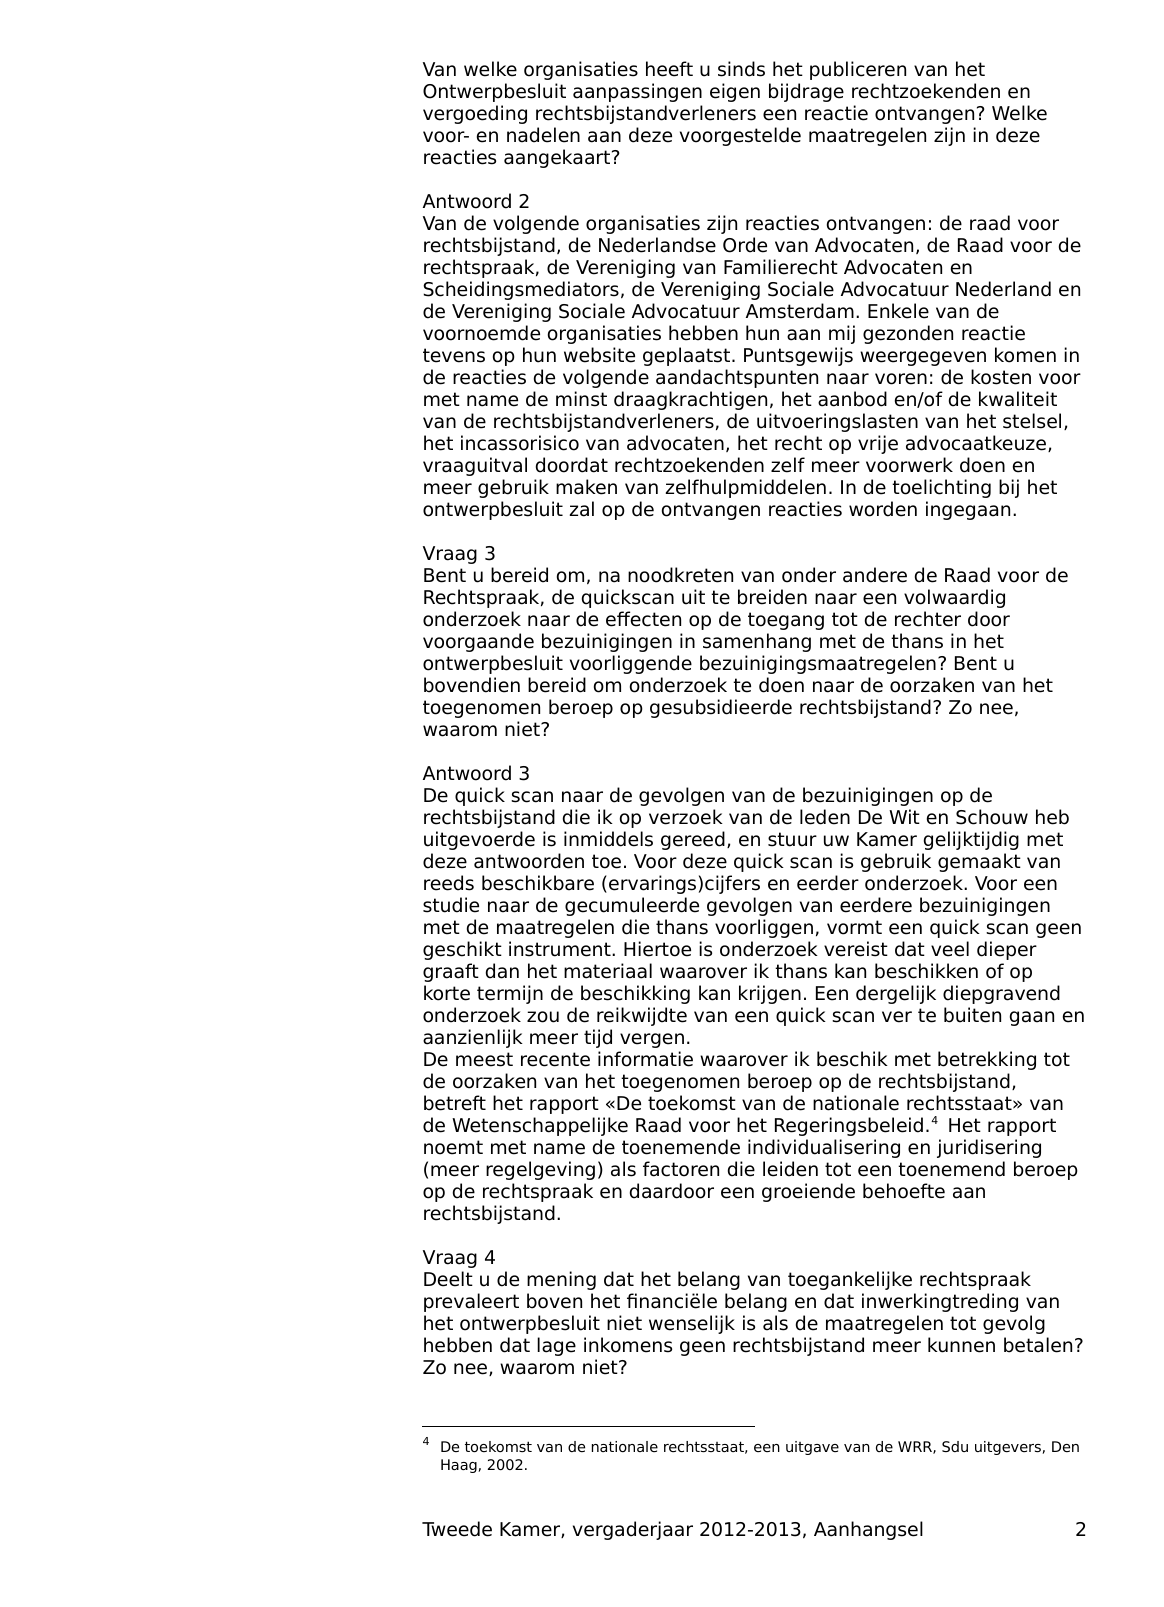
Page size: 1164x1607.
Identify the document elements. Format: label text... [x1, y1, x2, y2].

text Antwoord 2 [422, 191, 1087, 213]
text De toekomst van de nationale rechtsstaat, een uitgave van de WRR, Sdu uitgevers, Den Haag, 2002. [422, 1435, 1087, 1474]
text Van welke organisaties heeft u sinds het publiceren van het Ontwerpbesluit aanpassingen eigen bijdrage rechtzoekenden en vergoeding rechtsbijstandverleners een reactie ontvangen? Welke voor- en nadelen aan deze voorgestelde maatregelen zijn in deze reacties aangekaart? [422, 59, 1087, 169]
text Antwoord 3 [422, 763, 1087, 785]
text Vraag 4 [422, 1247, 1087, 1269]
text De meest recente informatie waarover ik beschik met betrekking tot de oorzaken van het toegenomen beroep op de rechtsbijstand, betreft het rapport «De toekomst van de nationale rechtsstaat» van de Wetenschappelijke Raad voor het Regeringsbeleid. Het rapport noemt met name de toenemende individualisering en juridisering (meer regelgeving) als factoren die leiden tot een toenemend beroep op de rechtspraak en daardoor een groeiende behoefte aan rechtsbijstand. [422, 1049, 1087, 1224]
text Van de volgende organisaties zijn reacties ontvangen: de raad voor rechtsbijstand, de Nederlandse Orde van Advocaten, de Raad voor de rechtspraak, de Vereniging van Familierecht Advocaten en Scheidingsmediators, de Vereniging Sociale Advocatuur Nederland en de Vereniging Sociale Advocatuur Amsterdam. Enkele van de voornoemde organisaties hebben hun aan mij gezonden reactie tevens op hun website geplaatst. Puntsgewijs weergegeven komen in de reacties de volgende aandachtspunten naar voren: de kosten voor met name de minst draagkrachtigen, het aanbod en/of de kwaliteit van de rechtsbijstandverleners, de uitvoeringslasten van het stelsel, het incassorisico van advocaten, het recht op vrije advocaatkeuze, vraaguitval doordat rechtzoekenden zelf meer voorwerk doen en meer gebruik maken van zelfhulpmiddelen. In de toelichting bij het ontwerpbesluit zal op de ontvangen reacties worden ingegaan. [422, 213, 1087, 521]
text De quick scan naar de gevolgen van de bezuinigingen op de rechtsbijstand die ik op verzoek van de leden De Wit en Schouw heb uitgevoerde is inmiddels gereed, en stuur uw Kamer gelijktijdig met deze antwoorden toe. Voor deze quick scan is gebruik gemaakt van reeds beschikbare (ervarings)cijfers en eerder onderzoek. Voor een studie naar de gecumuleerde gevolgen van eerdere bezuinigingen met de maatregelen die thans voorliggen, vormt een quick scan geen geschikt instrument. Hiertoe is onderzoek vereist dat veel dieper graaft dan het materiaal waarover ik thans kan beschikken of op korte termijn de beschikking kan krijgen. Een dergelijk diepgravend onderzoek zou de reikwijdte van een quick scan ver te buiten gaan en aanzienlijk meer tijd vergen. [422, 785, 1087, 1049]
text Bent u bereid om, na noodkreten van onder andere de Raad voor de Rechtspraak, de quickscan uit te breiden naar een volwaardig onderzoek naar de effecten op de toegang tot de rechter door voorgaande bezuinigingen in samenhang met de thans in het ontwerpbesluit voorliggende bezuinigingsmaatregelen? Bent u bovendien bereid om onderzoek te doen naar de oorzaken van het toegenomen beroep op gesubsidieerde rechtsbijstand? Zo nee, waarom niet? [422, 565, 1087, 741]
text Vraag 3 [422, 543, 1087, 565]
text Deelt u de mening dat het belang van toegankelijke rechtspraak prevaleert boven het financiële belang en dat inwerkingtreding van het ontwerpbesluit niet wenselijk is als de maatregelen tot gevolg hebben dat lage inkomens geen rechtsbijstand meer kunnen betalen? Zo nee, waarom niet? [422, 1269, 1087, 1379]
